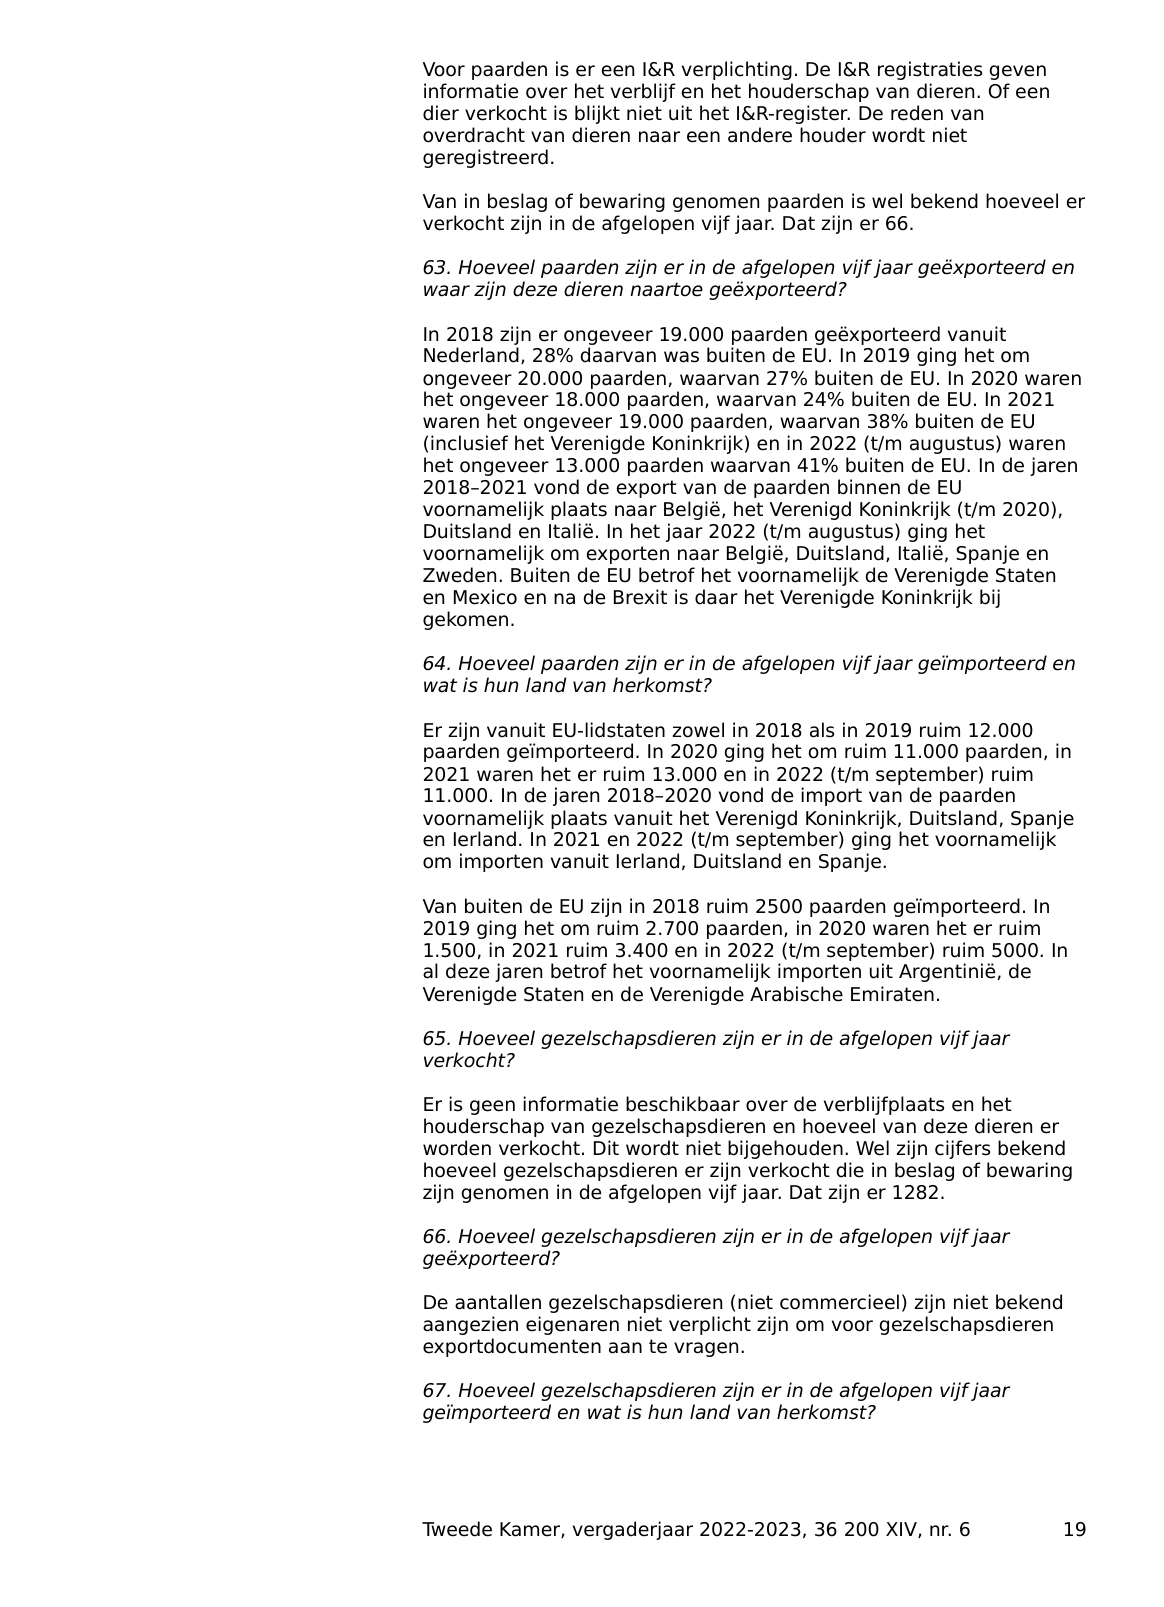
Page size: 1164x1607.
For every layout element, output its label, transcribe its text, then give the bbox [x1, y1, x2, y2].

text In 2018 zijn er ongeveer 19.000 paarden geëxporteerd vanuit Nederland, 28% daarvan was buiten de EU. In 2019 ging het om ongeveer 20.000 paarden, waarvan 27% buiten de EU. In 2020 waren het ongeveer 18.000 paarden, waarvan 24% buiten de EU. In 2021 waren het ongeveer 19.000 paarden, waarvan 38% buiten de EU (inclusief het Verenigde Koninkrijk) en in 2022 (t/m augustus) waren het ongeveer 13.000 paarden waarvan 41% buiten de EU. In de jaren 2018–2021 vond de export van de paarden binnen de EU voornamelijk plaats naar België, het Verenigd Koninkrijk (t/m 2020), Duitsland en Italië. In het jaar 2022 (t/m augustus) ging het voornamelijk om exporten naar België, Duitsland, Italië, Spanje en Zweden. Buiten de EU betrof het voornamelijk de Verenigde Staten en Mexico en na de Brexit is daar het Verenigde Koninkrijk bij gekomen. [422, 323, 1087, 631]
text Van in beslag of bewaring genomen paarden is wel bekend hoeveel er verkocht zijn in de afgelopen vijf jaar. Dat zijn er 66. [422, 191, 1087, 235]
text 63. Hoeveel paarden zijn er in de afgelopen vijf jaar geëxporteerd en waar zijn deze dieren naartoe geëxporteerd? [422, 257, 1087, 301]
text 67. Hoeveel gezelschapsdieren zijn er in de afgelopen vijf jaar geïmporteerd en wat is hun land van herkomst? [422, 1380, 1087, 1424]
text Er zijn vanuit EU-lidstaten zowel in 2018 als in 2019 ruim 12.000 paarden geïmporteerd. In 2020 ging het om ruim 11.000 paarden, in 2021 waren het er ruim 13.000 en in 2022 (t/m september) ruim 11.000. In de jaren 2018–2020 vond de import van de paarden voornamelijk plaats vanuit het Verenigd Koninkrijk, Duitsland, Spanje en Ierland. In 2021 en 2022 (t/m september) ging het voornamelijk om importen vanuit Ierland, Duitsland en Spanje. [422, 719, 1087, 873]
text 64. Hoeveel paarden zijn er in de afgelopen vijf jaar geïmporteerd en wat is hun land van herkomst? [422, 653, 1087, 697]
text Van buiten de EU zijn in 2018 ruim 2500 paarden geïmporteerd. In 2019 ging het om ruim 2.700 paarden, in 2020 waren het er ruim 1.500, in 2021 ruim 3.400 en in 2022 (t/m september) ruim 5000. In al deze jaren betrof het voornamelijk importen uit Argentinië, de Verenigde Staten en de Verenigde Arabische Emiraten. [422, 896, 1087, 1005]
text Voor paarden is er een I&R verplichting. De I&R registraties geven informatie over het verblijf en het houderschap van dieren. Of een dier verkocht is blijkt niet uit het I&R-register. De reden van overdracht van dieren naar een andere houder wordt niet geregistreerd. [422, 59, 1087, 169]
text De aantallen gezelschapsdieren (niet commercieel) zijn niet bekend aangezien eigenaren niet verplicht zijn om voor gezelschapsdieren exportdocumenten aan te vragen. [422, 1292, 1087, 1358]
text Er is geen informatie beschikbaar over de verblijfplaats en het houderschap van gezelschapsdieren en hoeveel van deze dieren er worden verkocht. Dit wordt niet bijgehouden. Wel zijn cijfers bekend hoeveel gezelschapsdieren er zijn verkocht die in beslag of bewaring zijn genomen in de afgelopen vijf jaar. Dat zijn er 1282. [422, 1094, 1087, 1204]
text 65. Hoeveel gezelschapsdieren zijn er in de afgelopen vijf jaar verkocht? [422, 1028, 1087, 1072]
text 66. Hoeveel gezelschapsdieren zijn er in de afgelopen vijf jaar geëxporteerd? [422, 1226, 1087, 1270]
